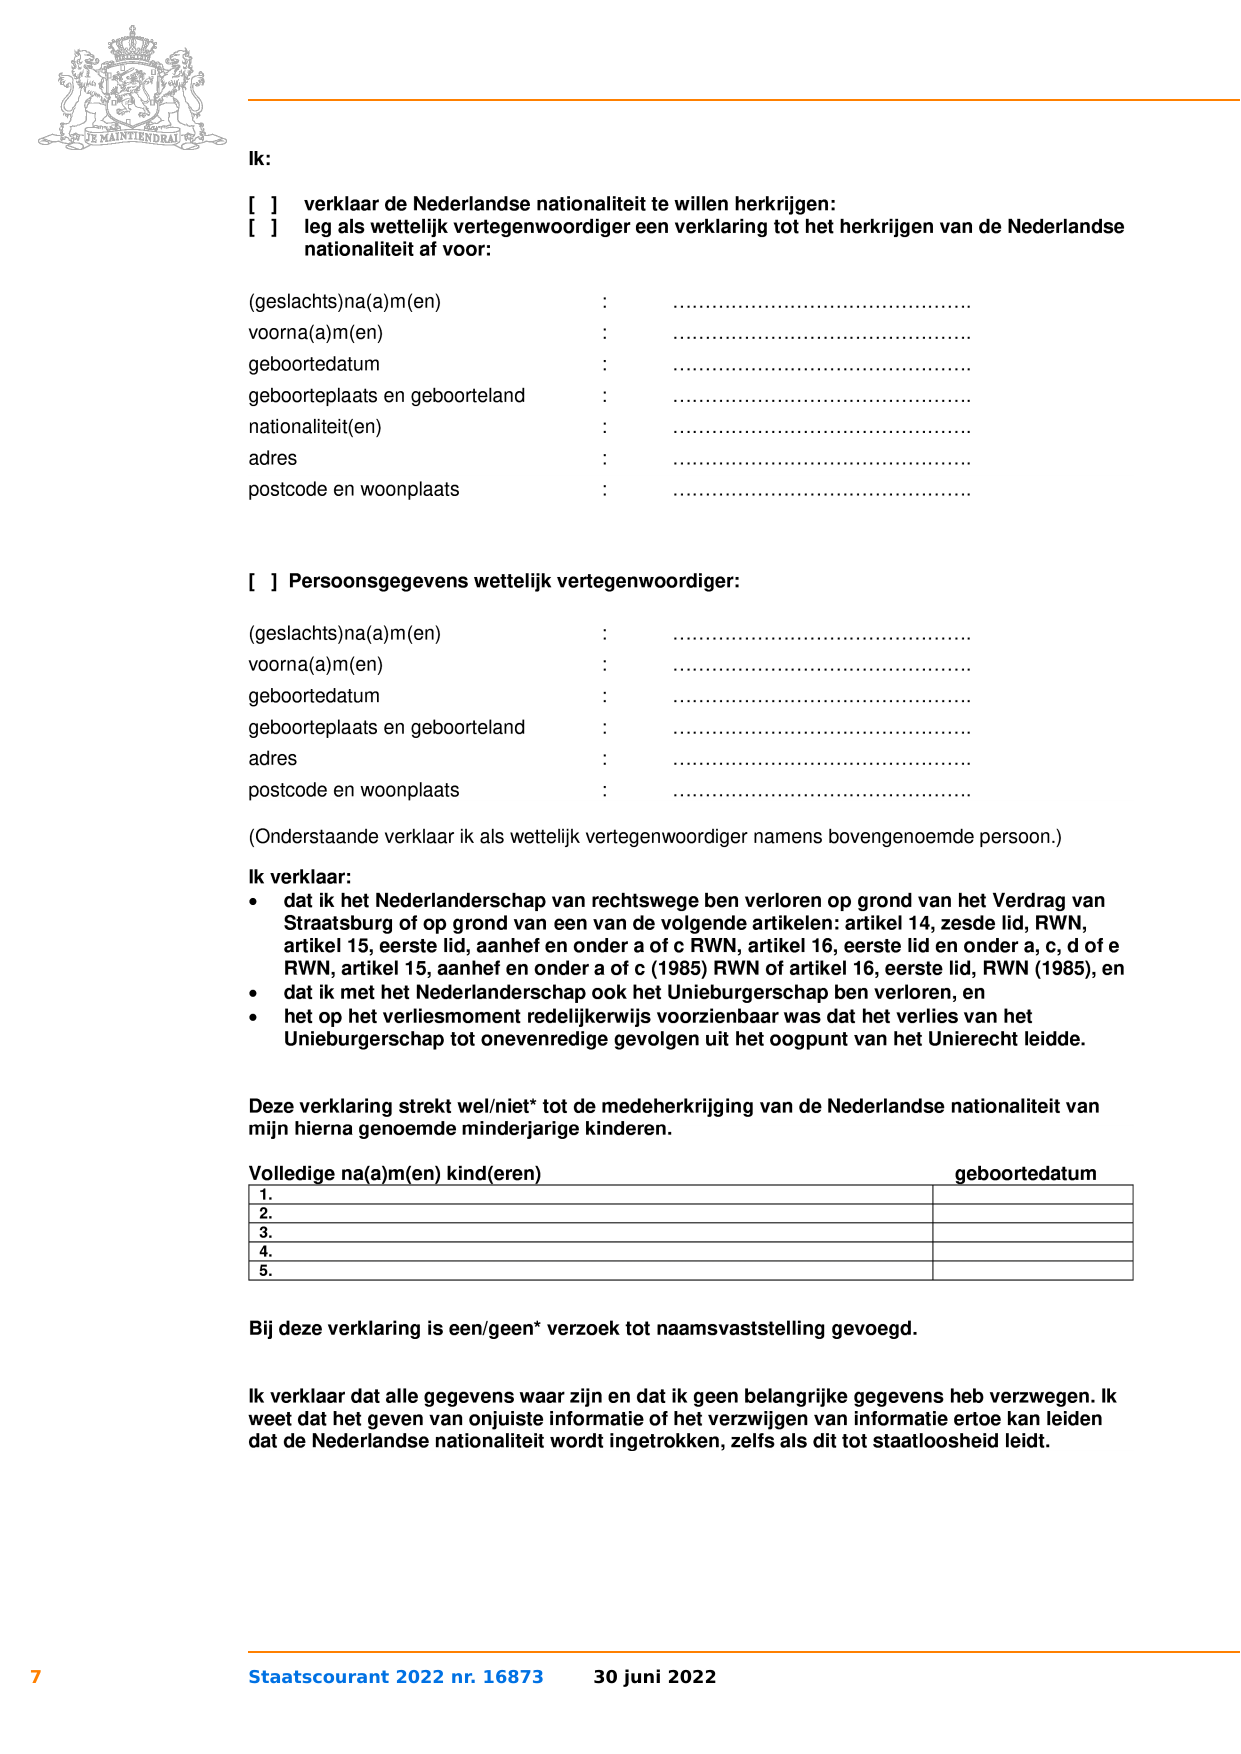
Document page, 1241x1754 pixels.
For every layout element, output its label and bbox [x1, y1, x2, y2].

picture [248, 151, 1134, 1451]
picture [38, 25, 227, 150]
